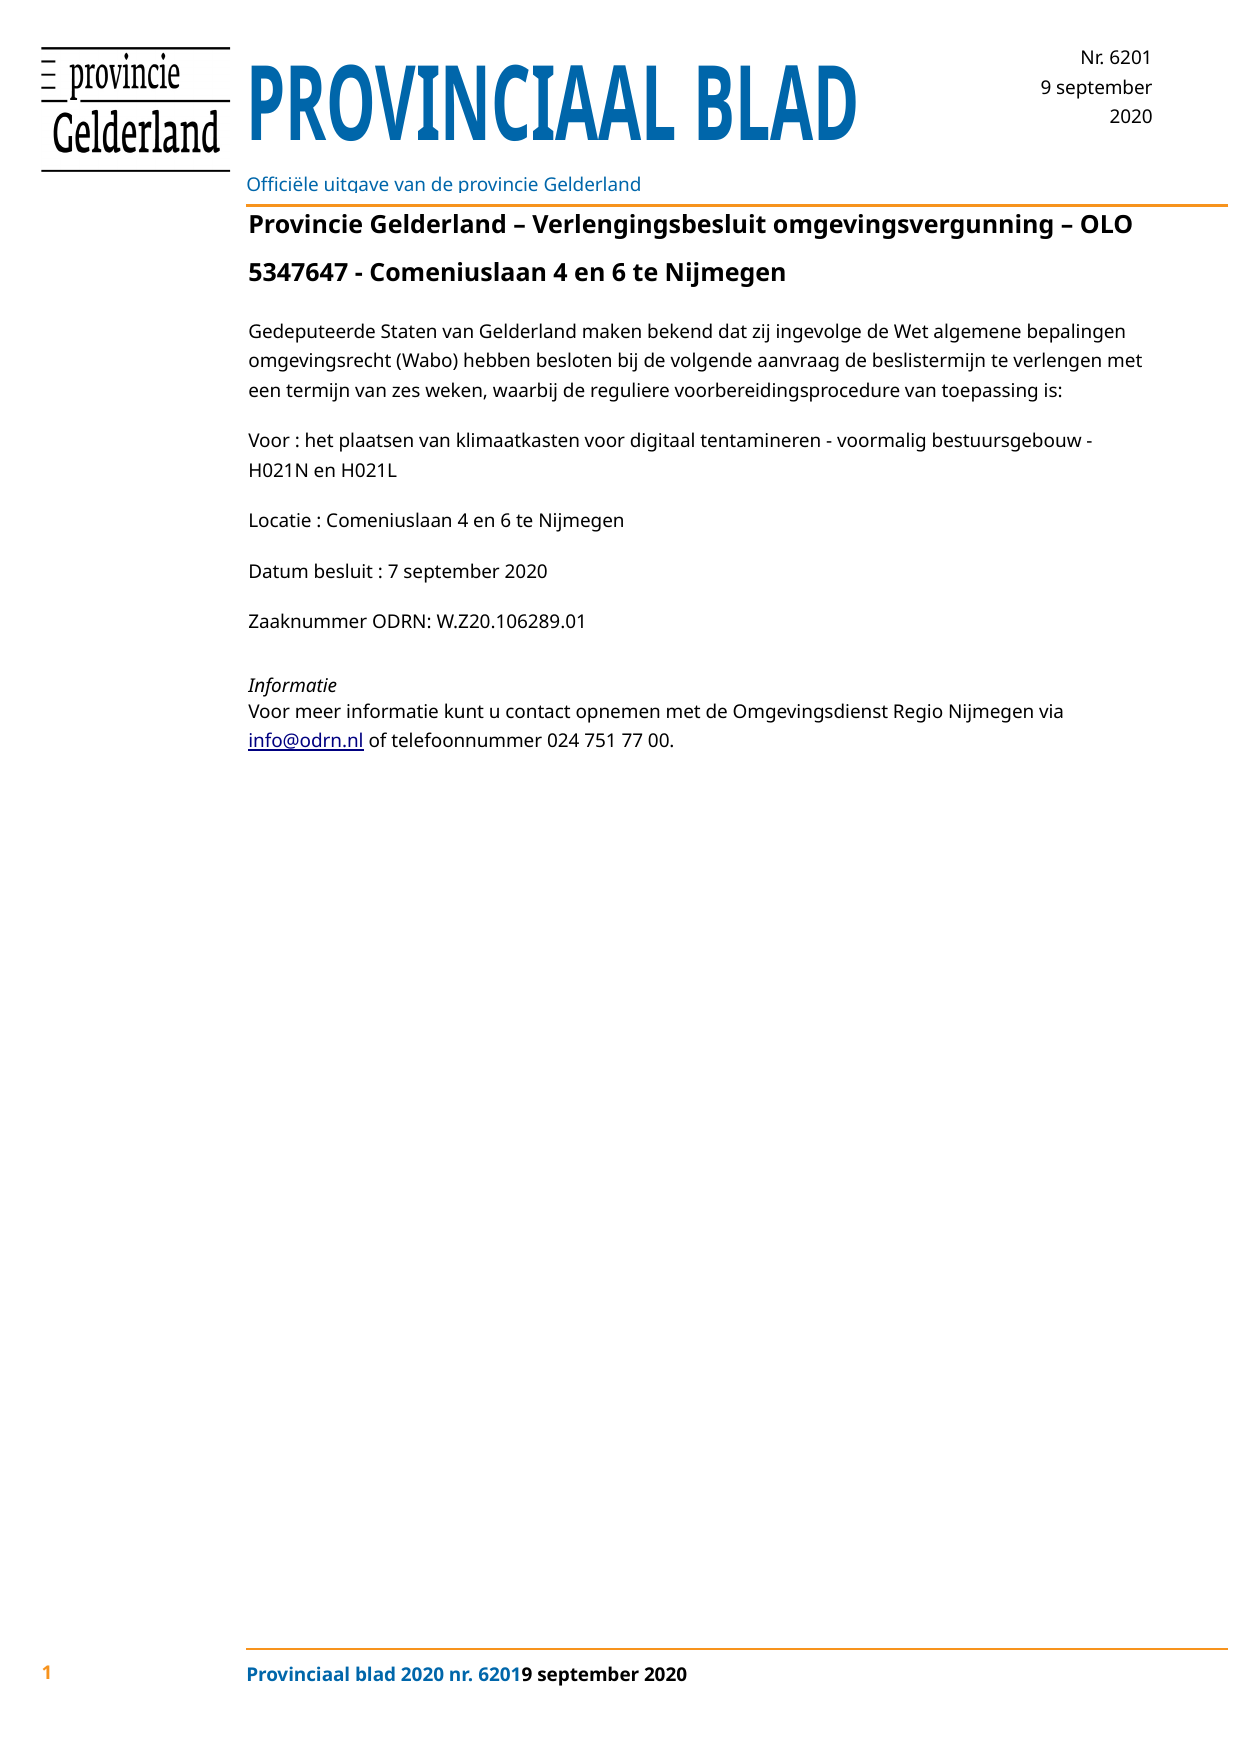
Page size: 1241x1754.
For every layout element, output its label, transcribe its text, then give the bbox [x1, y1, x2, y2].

text Provincie Gelderland – Verlengingsbesluit omgevingsvergunning – OLO 5347647 - Comeniuslaan 4 en 6 te Nijmegen [248, 207, 1152, 288]
text Datum besluit : 7 september 2020 [248, 558, 1152, 584]
text Voor : het plaatsen van klimaatkasten voor digitaal tentamineren - voormalig bestuursgebouw - H021N en H021L [248, 427, 1152, 483]
text Voor meer informatie kunt u contact opnemen met de Omgevingsdienst Regio Nijmegen via info@odrn.nl of telefoonnummer 024 751 77 00. [248, 698, 1152, 753]
text Locatie : Comeniuslaan 4 en 6 te Nijmegen [248, 507, 1152, 533]
text Gedeputeerde Staten van Gelderland maken bekend dat zij ingevolge de Wet algemene bepalingen omgevingsrecht (Wabo) hebben besloten bij de volgende aanvraag de beslistermijn te verlengen met een termijn van zes weken, waarbij de reguliere voorbereidingsprocedure van toepassing is: [248, 318, 1152, 403]
text Zaaknummer ODRN: W.Z20.106289.01 [248, 608, 1152, 634]
text Informatie [248, 672, 1152, 698]
picture [41, 47, 231, 172]
